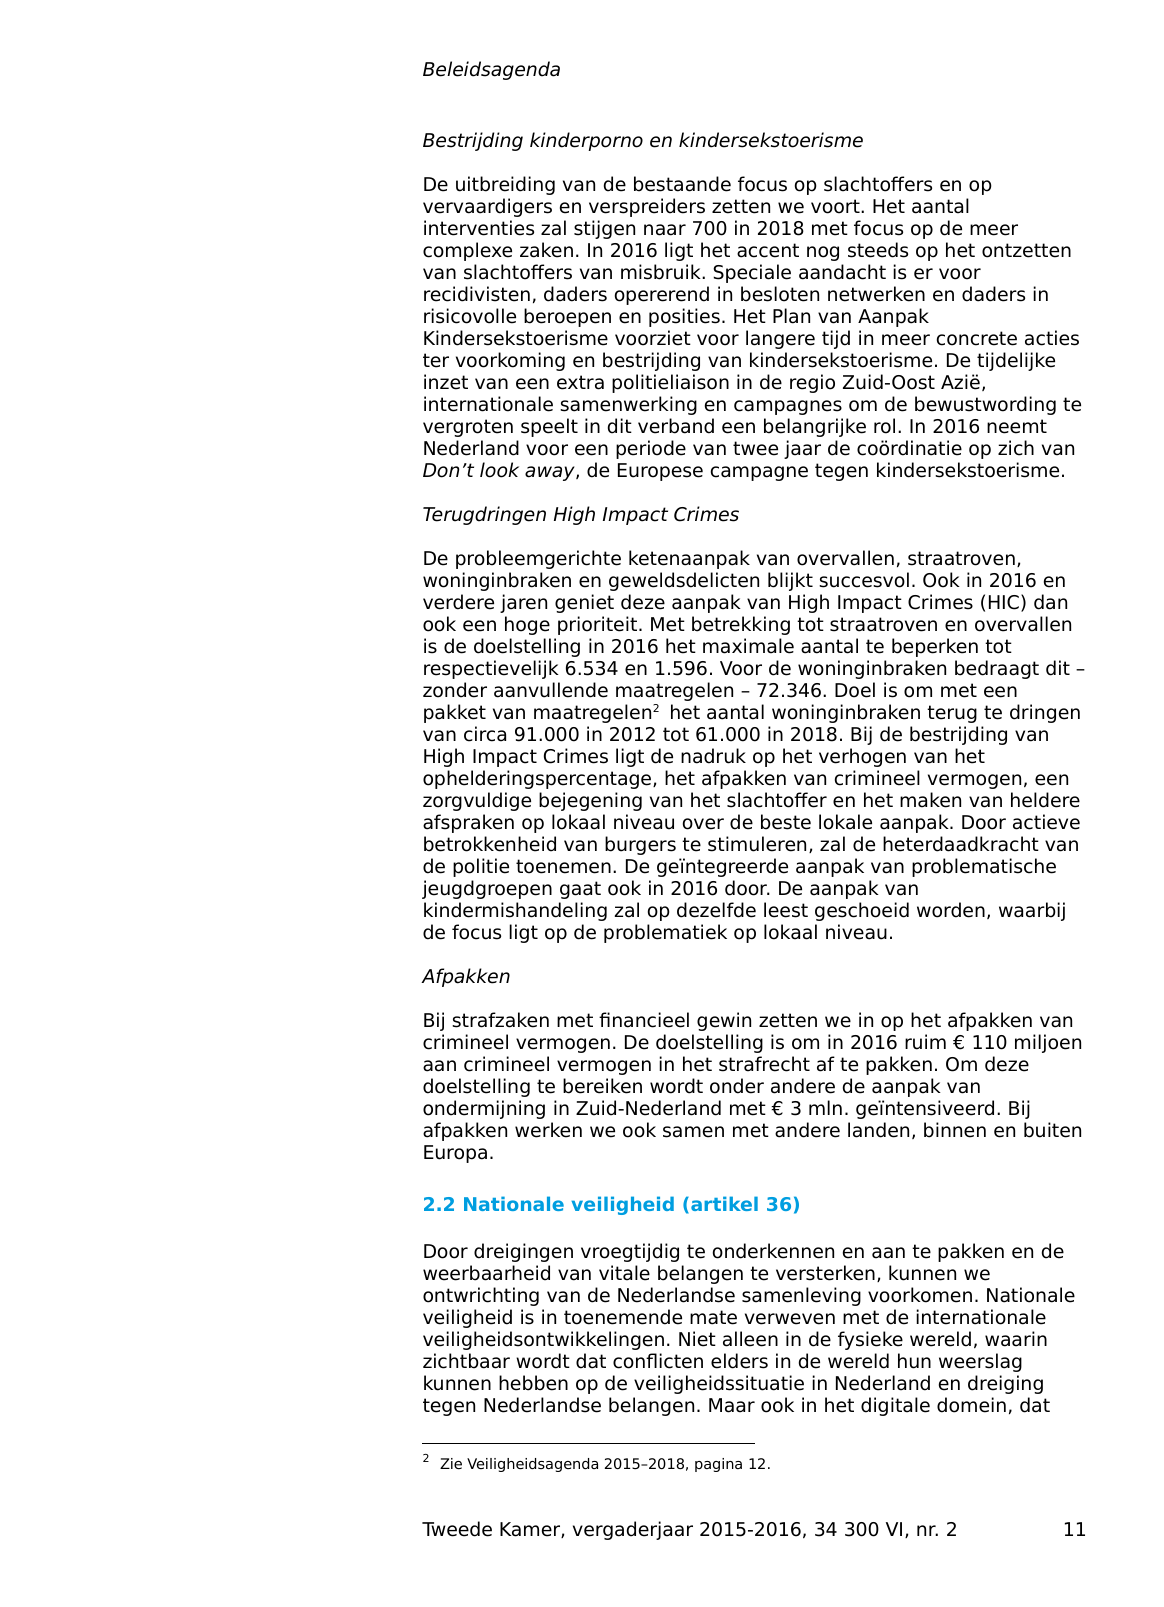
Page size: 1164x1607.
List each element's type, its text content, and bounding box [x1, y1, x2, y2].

text De uitbreiding van de bestaande focus op slachtoffers en op vervaardigers en verspreiders zetten we voort. Het aantal interventies zal stijgen naar 700 in 2018 met focus op de meer complexe zaken. In 2016 ligt het accent nog steeds op het ontzetten van slachtoffers van misbruik. Speciale aandacht is er voor recidivisten, daders opererend in besloten netwerken en daders in risicovolle beroepen en posities. Het Plan van Aanpak Kindersekstoerisme voorziet voor langere tijd in meer concrete acties ter voorkoming en bestrijding van kindersekstoerisme. De tijdelijke inzet van een extra politieliaison in de regio Zuid-Oost Azië, internationale samenwerking en campagnes om de bewustwording te vergroten speelt in dit verband een belangrijke rol. In 2016 neemt Nederland voor een periode van twee jaar de coördinatie op zich van Don’t look away, de Europese campagne tegen kindersekstoerisme. [422, 174, 1087, 482]
subtitle Terugdringen High Impact Crimes [422, 504, 1087, 526]
text Zie Veiligheidsagenda 2015–2018, pagina 12. [422, 1452, 1087, 1474]
text De probleemgerichte ketenaanpak van overvallen, straatroven, woninginbraken en geweldsdelicten blijkt succesvol. Ook in 2016 en verdere jaren geniet deze aanpak van High Impact Crimes (HIC) dan ook een hoge prioriteit. Met betrekking tot straatroven en overvallen is de doelstelling in 2016 het maximale aantal te beperken tot respectievelijk 6.534 en 1.596. Voor de woninginbraken bedraagt dit – zonder aanvullende maatregelen – 72.346. Doel is om met een pakket van maatregelen het aantal woninginbraken terug te dringen van circa 91.000 in 2012 tot 61.000 in 2018. Bij de bestrijding van High Impact Crimes ligt de nadruk op het verhogen van het ophelderingspercentage, het afpakken van crimineel vermogen, een zorgvuldige bejegening van het slachtoffer en het maken van heldere afspraken op lokaal niveau over de beste lokale aanpak. Door actieve betrokkenheid van burgers te stimuleren, zal de heterdaadkracht van de politie toenemen. De geïntegreerde aanpak van problematische jeugdgroepen gaat ook in 2016 door. De aanpak van kindermishandeling zal op dezelfde leest geschoeid worden, waarbij de focus ligt op de problematiek op lokaal niveau. [422, 548, 1087, 944]
subtitle Bestrijding kinderporno en kindersekstoerisme [422, 130, 1087, 152]
subtitle 2.2 Nationale veiligheid (artikel 36) [422, 1194, 1087, 1216]
subtitle Afpakken [422, 966, 1087, 988]
text Bij strafzaken met financieel gewin zetten we in op het afpakken van crimineel vermogen. De doelstelling is om in 2016 ruim € 110 miljoen aan crimineel vermogen in het strafrecht af te pakken. Om deze doelstelling te bereiken wordt onder andere de aanpak van ondermijning in Zuid-Nederland met € 3 mln. geïntensiveerd. Bij afpakken werken we ook samen met andere landen, binnen en buiten Europa. [422, 1010, 1087, 1164]
text Door dreigingen vroegtijdig te onderkennen en aan te pakken en de weerbaarheid van vitale belangen te versterken, kunnen we ontwrichting van de Nederlandse samenleving voorkomen. Nationale veiligheid is in toenemende mate verweven met de internationale veiligheidsontwikkelingen. Niet alleen in de fysieke wereld, waarin zichtbaar wordt dat conflicten elders in de wereld hun weerslag kunnen hebben op de veiligheidssituatie in Nederland en dreiging tegen Nederlandse belangen. Maar ook in het digitale domein, dat [422, 1241, 1087, 1417]
